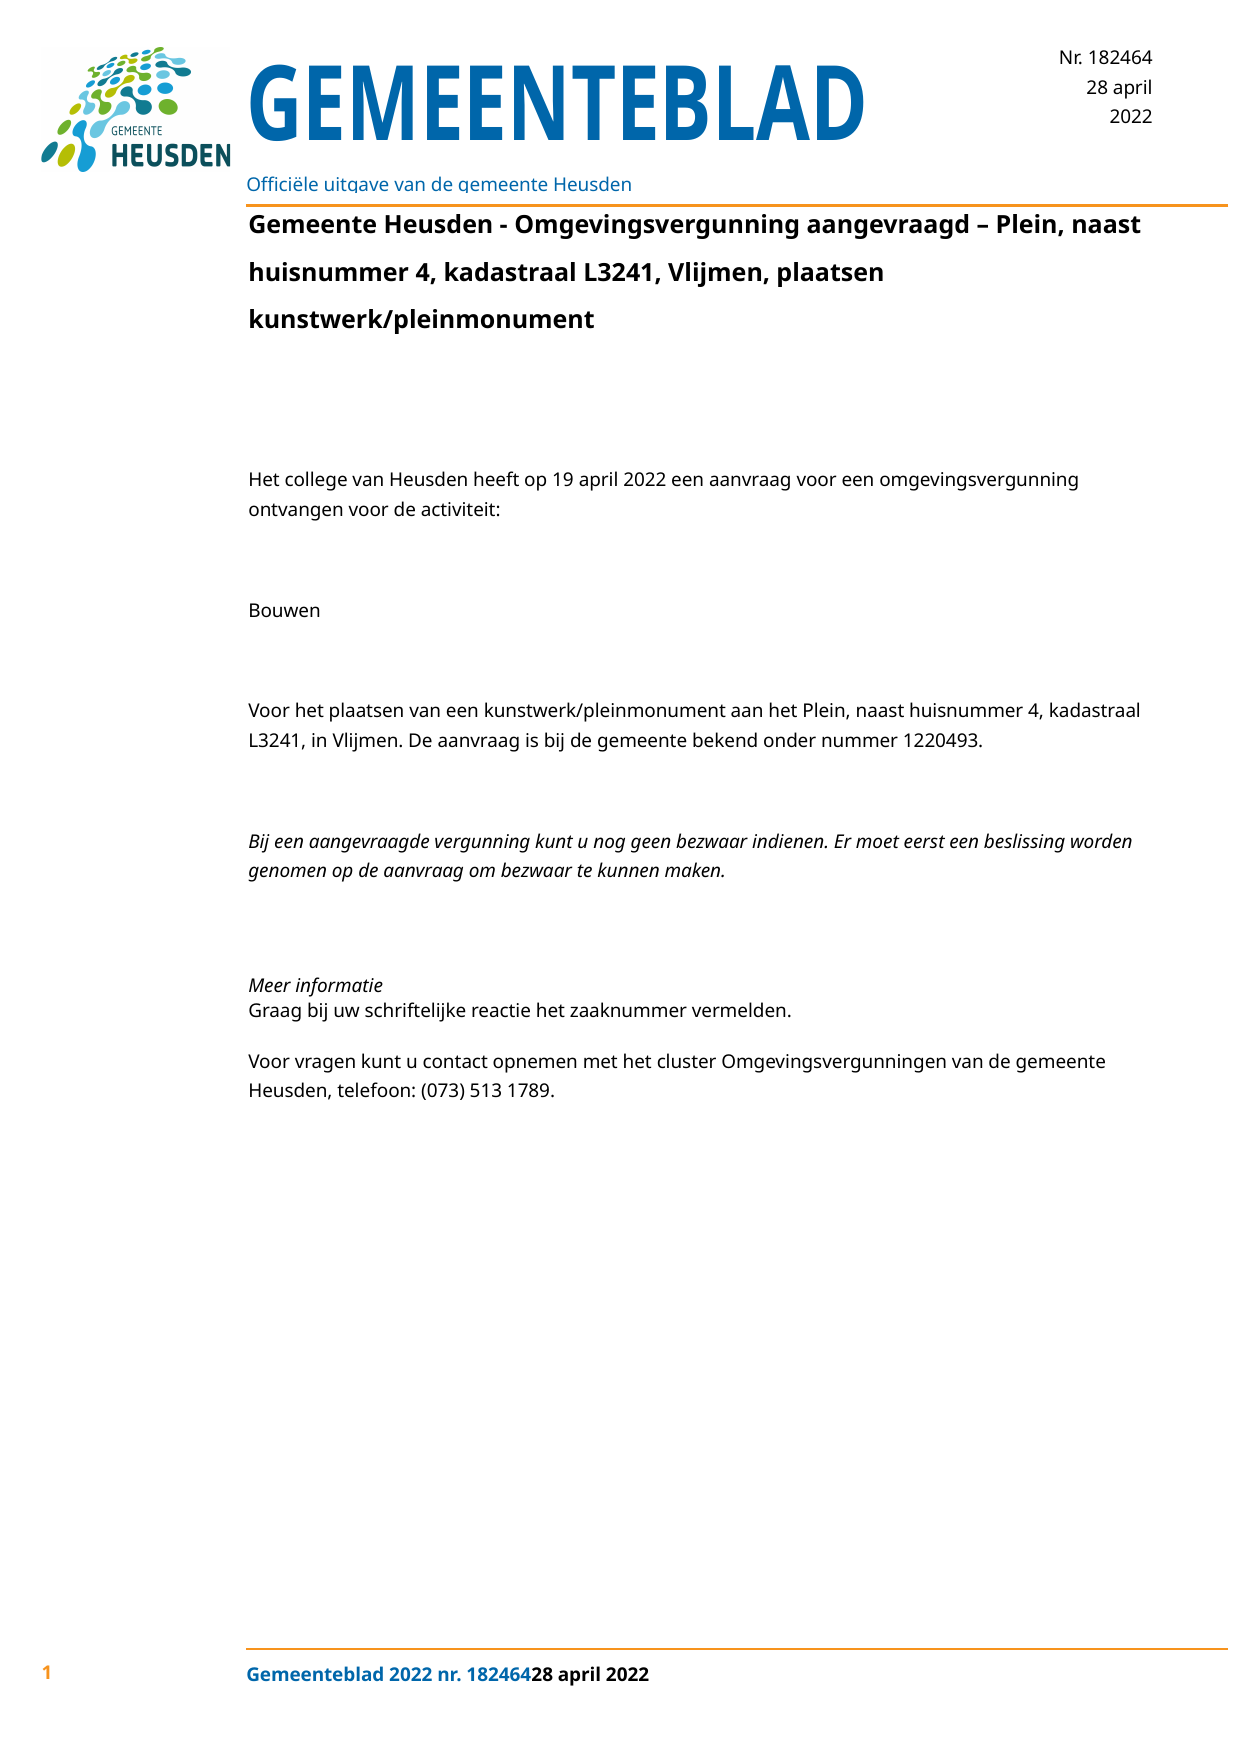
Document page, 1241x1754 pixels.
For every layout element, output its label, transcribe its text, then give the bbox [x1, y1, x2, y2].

text Graag bij uw schriftelijke reactie het zaaknummer vermelden. [248, 998, 1152, 1023]
text Voor vragen kunt u contact opnemen met het cluster Omgevingsvergunningen van de gemeente Heusden, telefoon: (073) 513 1789. [248, 1048, 1152, 1103]
text Gemeente Heusden - Omgevingsvergunning aangevraagd – Plein, naast huisnummer 4, kadastraal L3241, Vlijmen, plaatsen kunstwerk/pleinmonument [248, 207, 1152, 336]
text Voor het plaatsen van een kunstwerk/pleinmonument aan het Plein, naast huisnummer 4, kadastraal L3241, in Vlijmen. De aanvraag is bij de gemeente bekend onder nummer 1220493. [248, 698, 1152, 753]
text Meer informatie [248, 972, 1152, 998]
text Het college van Heusden heeft op 19 april 2022 een aanvraag voor een omgevingsvergunning ontvangen voor de activiteit: [248, 466, 1152, 522]
picture [41, 47, 231, 172]
text Bij een aangevraagde vergunning kunt u nog geen bezwaar indienen. Er moet eerst een beslissing worden genomen op de aanvraag om bezwaar te kunnen maken. [248, 828, 1152, 883]
text Bouwen [248, 597, 1152, 622]
